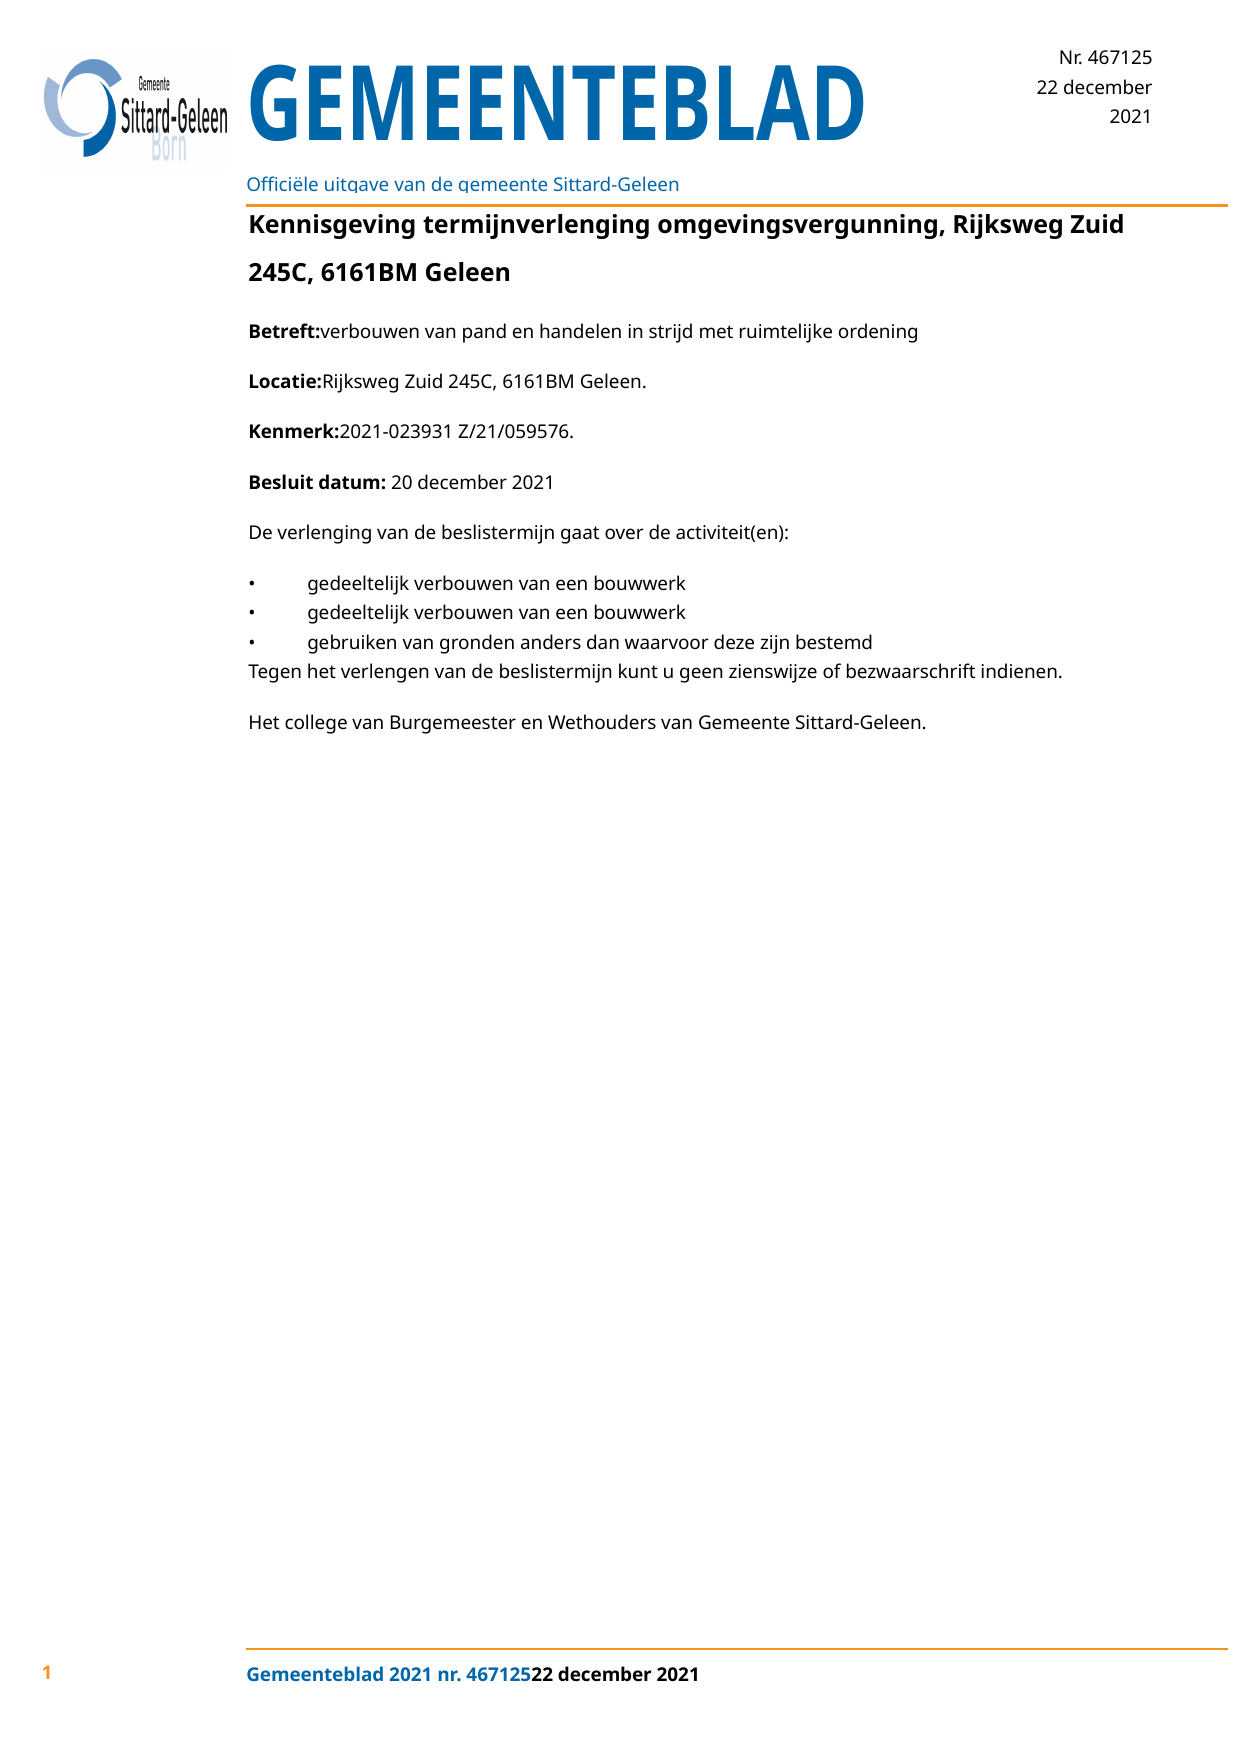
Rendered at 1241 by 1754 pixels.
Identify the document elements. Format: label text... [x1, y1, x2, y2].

text Besluit datum: 20 december 2021 [248, 469, 1152, 495]
text Het college van Burgemeester en Wethouders van Gemeente Sittard-Geleen. [248, 709, 1152, 735]
list gedeeltelijk verbouwen van een bouwwerk [248, 599, 1152, 625]
text Tegen het verlengen van de beslistermijn kunt u geen zienswijze of bezwaarschrift indienen. [248, 659, 1152, 684]
text Kenmerk:2021-023931 Z/21/059576. [248, 419, 1152, 444]
text Locatie:Rijksweg Zuid 245C, 6161BM Geleen. [248, 368, 1152, 394]
list gedeeltelijk verbouwen van een bouwwerk [248, 570, 1152, 596]
text De verlenging van de beslistermijn gaat over de activiteit(en): [248, 519, 1152, 545]
text Betreft:verbouwen van pand en handelen in strijd met ruimtelijke ordening [248, 318, 1152, 344]
picture [41, 47, 231, 172]
list gebruiken van gronden anders dan waarvoor deze zijn bestemd [248, 629, 1152, 655]
text Kennisgeving termijnverlenging omgevingsvergunning, Rijksweg Zuid 245C, 6161BM Geleen [248, 207, 1152, 288]
